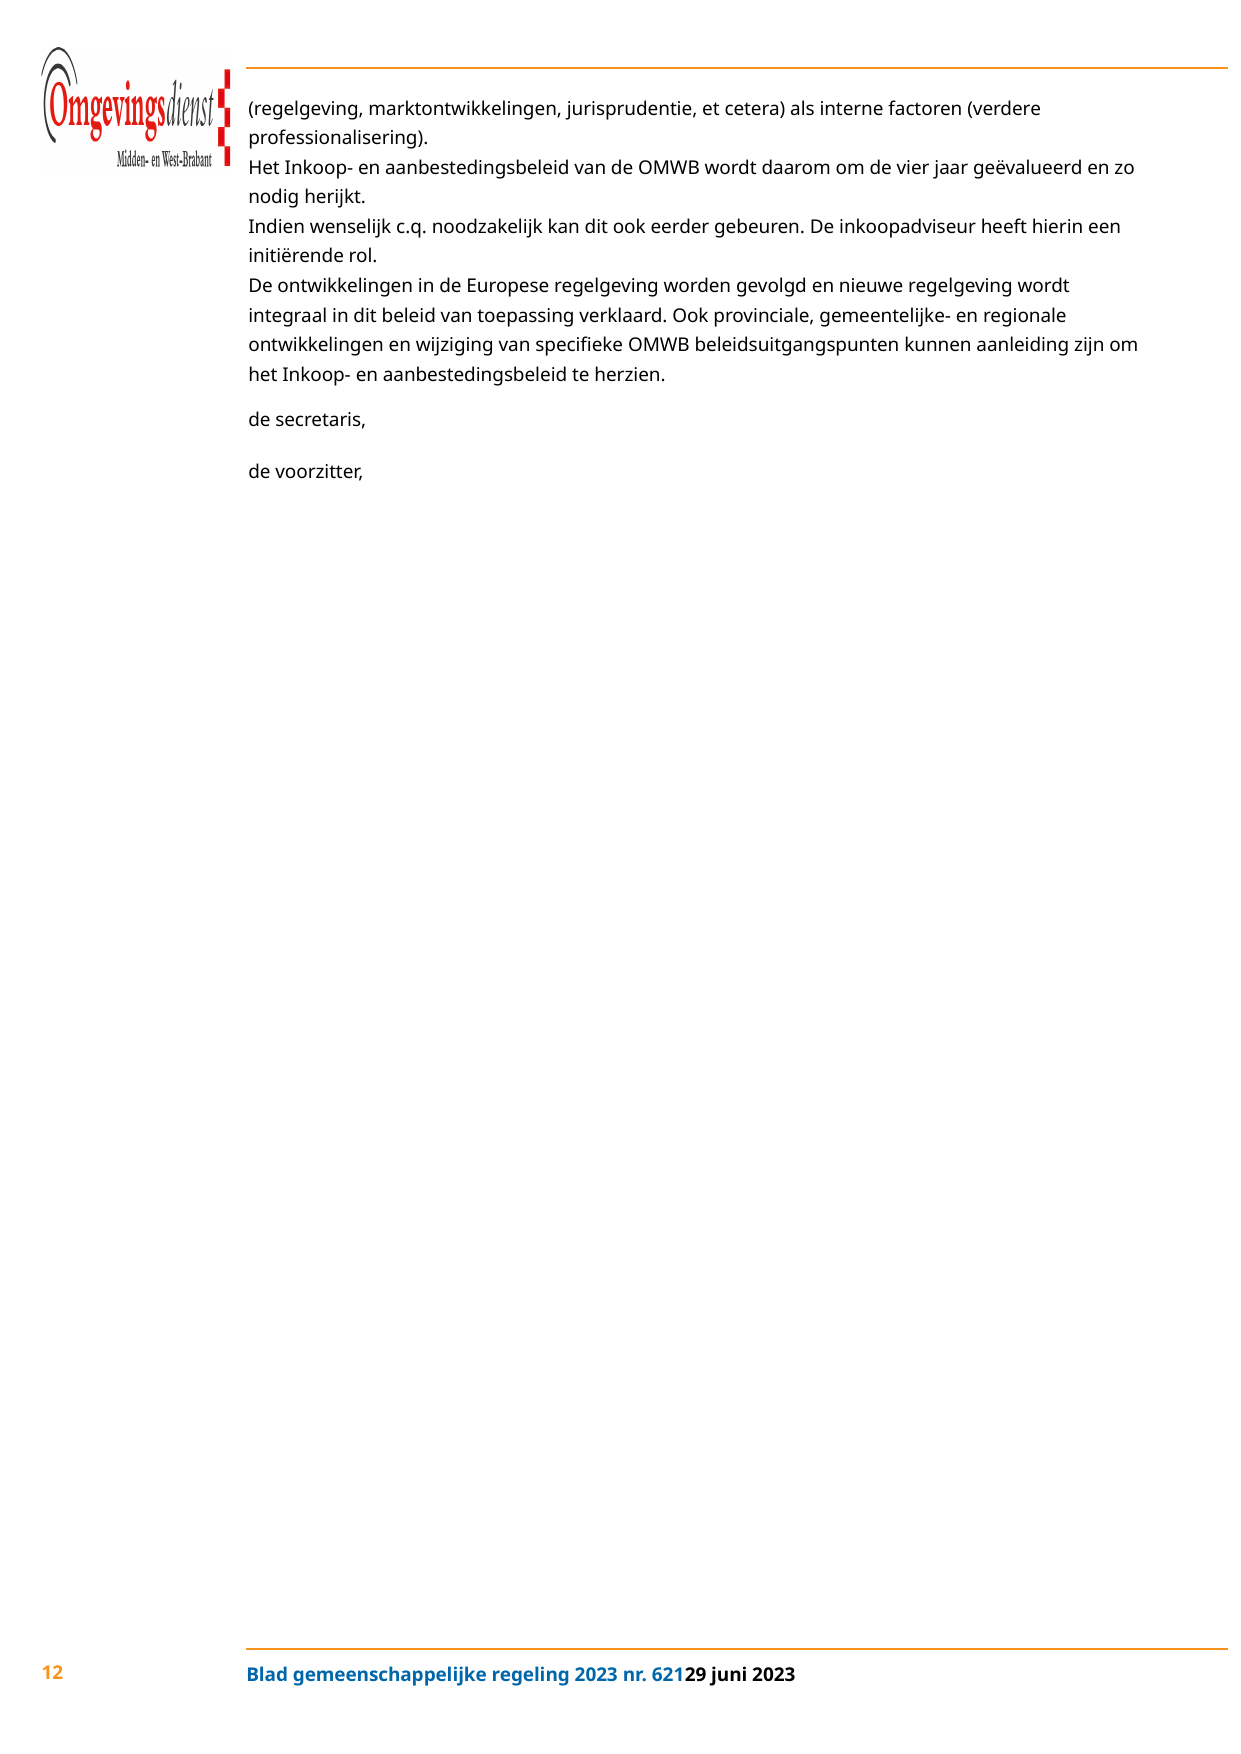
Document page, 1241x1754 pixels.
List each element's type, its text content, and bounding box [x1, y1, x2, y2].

text Het Inkoop- en aanbestedingsbeleid van de OMWB wordt daarom om de vier jaar geëvalueerd en zo nodig herijkt. [248, 154, 1152, 209]
text de secretaris, [248, 407, 1152, 432]
text de voorzitter, [248, 458, 1152, 484]
picture [41, 47, 231, 172]
text (regelgeving, marktontwikkelingen, jurisprudentie, et cetera) als interne factoren (verdere professionalisering). [248, 95, 1152, 150]
text Indien wenselijk c.q. noodzakelijk kan dit ook eerder gebeuren. De inkoopadviseur heeft hierin een initiërende rol. [248, 213, 1152, 268]
text De ontwikkelingen in de Europese regelgeving worden gevolgd en nieuwe regelgeving wordt integraal in dit beleid van toepassing verklaard. Ook provinciale, gemeentelijke- en regionale ontwikkelingen en wijziging van specifieke OMWB beleidsuitgangspunten kunnen aanleiding zijn om het Inkoop- en aanbestedingsbeleid te herzien. [248, 272, 1152, 387]
